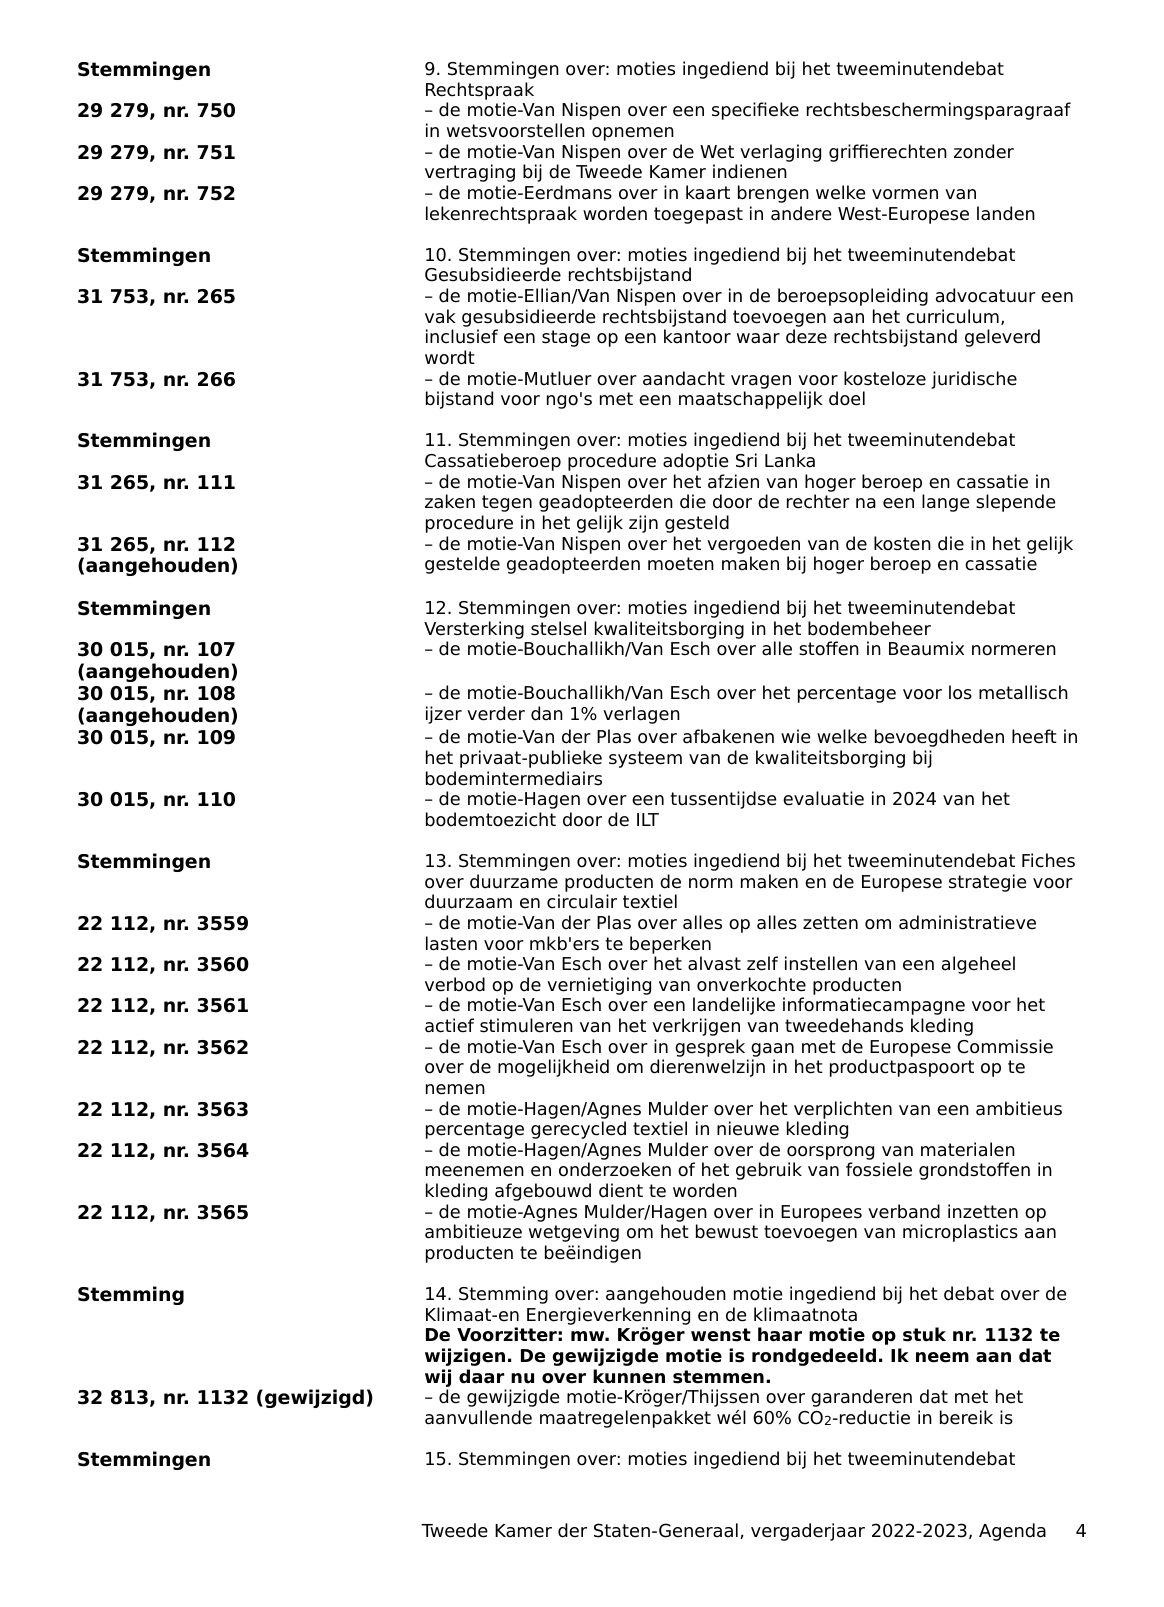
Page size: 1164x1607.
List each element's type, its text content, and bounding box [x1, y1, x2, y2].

table_cell 10. Stemmingen over: moties ingediend bij het tweeminutendebat Gesubsidieerde rechtsbijstand [418, 245, 1087, 286]
table_cell [401, 1449, 418, 1471]
table_cell [418, 1264, 1087, 1284]
table_cell [77, 410, 401, 430]
table_cell 30 015, nr. 110 [77, 789, 401, 830]
table_cell – de motie-Hagen over een tussentijdse evaluatie in 2024 van het bodemtoezicht door de ILT [418, 789, 1087, 830]
table_cell [401, 1037, 418, 1098]
table_cell [401, 830, 418, 851]
table_cell [77, 1264, 401, 1284]
table_cell [401, 1284, 418, 1325]
table_cell – de motie-Van Nispen over het vergoeden van de kosten die in het gelijk gestelde geadopteerden moeten maken bij hoger beroep en cassatie [418, 534, 1087, 577]
table_cell [418, 410, 1087, 430]
table_cell 30 015, nr. 107 (aangehouden) [77, 639, 401, 683]
table_cell [401, 142, 418, 183]
table_cell [401, 1429, 418, 1449]
table_cell [401, 639, 418, 683]
table_cell Stemmingen [77, 851, 401, 913]
table_cell [401, 727, 418, 789]
table_cell 29 279, nr. 752 [77, 183, 401, 224]
table_cell [401, 472, 418, 533]
table_cell 22 112, nr. 3560 [77, 954, 401, 995]
table_cell De Voorzitter: mw. Kröger wenst haar motie op stuk nr. 1132 te wijzigen. De gewijzigde motie is rondgedeeld. Ik neem aan dat wij daar nu over kunnen stemmen. [418, 1325, 1087, 1387]
table_cell [401, 1387, 418, 1428]
table_cell 22 112, nr. 3561 [77, 995, 401, 1037]
table_cell 9. Stemmingen over: moties ingediend bij het tweeminutendebat Rechtspraak [418, 59, 1087, 100]
table_cell – de motie-Van Esch over in gesprek gaan met de Europese Commissie over de mogelijkheid om dierenwelzijn in het productpaspoort op te nemen [418, 1037, 1087, 1098]
table_cell [418, 830, 1087, 851]
table_cell – de motie-Van der Plas over afbakenen wie welke bevoegdheden heeft in het privaat-publieke systeem van de kwaliteitsborging bij bodemintermediairs [418, 727, 1087, 789]
table_cell [401, 430, 418, 472]
table_cell [401, 410, 418, 430]
table_cell [401, 1325, 418, 1387]
table_cell – de motie-Bouchallikh/Van Esch over het percentage voor los metallisch ijzer verder dan 1% verlagen [418, 683, 1087, 727]
table_cell [401, 1099, 418, 1140]
table_cell 31 753, nr. 265 [77, 286, 401, 368]
table_cell [418, 578, 1087, 598]
table_cell – de motie-Van der Plas over alles op alles zetten om administratieve lasten voor mkb'ers te beperken [418, 913, 1087, 954]
table_cell – de motie-Hagen/Agnes Mulder over de oorsprong van materialen meenemen en onderzoeken of het gebruik van fossiele grondstoffen in kleding afgebouwd dient te worden [418, 1140, 1087, 1202]
table_cell [77, 830, 401, 851]
table_cell – de gewijzigde motie-Kröger/Thijssen over garanderen dat met het aanvullende maatregelenpakket wél 60% CO2-reductie in bereik is [418, 1387, 1087, 1428]
table_cell [401, 851, 418, 913]
table_cell [401, 100, 418, 142]
table_cell [401, 995, 418, 1037]
table_cell [401, 534, 418, 577]
table_cell – de motie-Ellian/Van Nispen over in de beroepsopleiding advocatuur een vak gesubsidieerde rechtsbijstand toevoegen aan het curriculum, inclusief een stage op een kantoor waar deze rechtsbijstand geleverd wordt [418, 286, 1087, 368]
table_cell 30 015, nr. 109 [77, 727, 401, 789]
table_cell – de motie-Van Esch over een landelijke informatiecampagne voor het actief stimuleren van het verkrijgen van tweedehands kleding [418, 995, 1087, 1037]
table_cell 31 265, nr. 111 [77, 472, 401, 533]
table_cell [401, 954, 418, 995]
table_cell – de motie-Hagen/Agnes Mulder over het verplichten van een ambitieus percentage gerecycled textiel in nieuwe kleding [418, 1099, 1087, 1140]
table_cell [77, 224, 401, 245]
table_cell [77, 578, 401, 598]
table_cell Stemmingen [77, 245, 401, 286]
table_cell [401, 1264, 418, 1284]
table_cell 32 813, nr. 1132 (gewijzigd) [77, 1387, 401, 1428]
table_cell – de motie-Van Esch over het alvast zelf instellen van een algeheel verbod op de vernietiging van onverkochte producten [418, 954, 1087, 995]
table_cell [401, 183, 418, 224]
table_cell [77, 1325, 401, 1387]
table_cell 22 112, nr. 3563 [77, 1099, 401, 1140]
table_cell [401, 913, 418, 954]
table_cell 14. Stemming over: aangehouden motie ingediend bij het debat over de Klimaat-en Energieverkenning en de klimaatnota [418, 1284, 1087, 1325]
table_cell [77, 1429, 401, 1449]
table_cell – de motie-Van Nispen over de Wet verlaging griffierechten zonder vertraging bij de Tweede Kamer indienen [418, 142, 1087, 183]
table_cell Stemmingen [77, 59, 401, 100]
table_cell 11. Stemmingen over: moties ingediend bij het tweeminutendebat Cassatieberoep procedure adoptie Sri Lanka [418, 430, 1087, 472]
table_cell [401, 598, 418, 639]
table_cell [401, 224, 418, 245]
table_cell [401, 286, 418, 368]
table_cell 22 112, nr. 3564 [77, 1140, 401, 1202]
table_cell – de motie-Eerdmans over in kaart brengen welke vormen van lekenrechtspraak worden toegepast in andere West-Europese landen [418, 183, 1087, 224]
table_cell [401, 1202, 418, 1263]
table_cell 29 279, nr. 750 [77, 100, 401, 142]
table_cell – de motie-Mutluer over aandacht vragen voor kosteloze juridische bijstand voor ngo's met een maatschappelijk doel [418, 369, 1087, 410]
table_cell 22 112, nr. 3562 [77, 1037, 401, 1098]
table_cell – de motie-Van Nispen over een specifieke rechtsbeschermingsparagraaf in wetsvoorstellen opnemen [418, 100, 1087, 142]
table_cell Stemmingen [77, 430, 401, 472]
table_cell 13. Stemmingen over: moties ingediend bij het tweeminutendebat Fiches over duurzame producten de norm maken en de Europese strategie voor duurzaam en circulair textiel [418, 851, 1087, 913]
table_cell Stemmingen [77, 1449, 401, 1471]
table_cell 29 279, nr. 751 [77, 142, 401, 183]
table_cell – de motie-Agnes Mulder/Hagen over in Europees verband inzetten op ambitieuze wetgeving om het bewust toevoegen van microplastics aan producten te beëindigen [418, 1202, 1087, 1263]
table_cell 12. Stemmingen over: moties ingediend bij het tweeminutendebat Versterking stelsel kwaliteitsborging in het bodembeheer [418, 598, 1087, 639]
table_cell [418, 224, 1087, 245]
table_cell [418, 1429, 1087, 1449]
table_cell Stemming [77, 1284, 401, 1325]
table_cell [401, 1140, 418, 1202]
table_cell [401, 369, 418, 410]
table_cell 22 112, nr. 3565 [77, 1202, 401, 1263]
table_cell [401, 683, 418, 727]
table_cell [401, 578, 418, 598]
table_cell 15. Stemmingen over: moties ingediend bij het tweeminutendebat [418, 1449, 1087, 1471]
table_cell [401, 59, 418, 100]
table_cell 31 753, nr. 266 [77, 369, 401, 410]
table_cell 31 265, nr. 112 (aangehouden) [77, 534, 401, 577]
table_cell [401, 789, 418, 830]
table_cell Stemmingen [77, 598, 401, 639]
table_cell – de motie-Van Nispen over het afzien van hoger beroep en cassatie in zaken tegen geadopteerden die door de rechter na een lange slepende procedure in het gelijk zijn gesteld [418, 472, 1087, 533]
table_cell 30 015, nr. 108 (aangehouden) [77, 683, 401, 727]
table_cell [401, 245, 418, 286]
table_cell – de motie-Bouchallikh/Van Esch over alle stoffen in Beaumix normeren [418, 639, 1087, 683]
table_cell 22 112, nr. 3559 [77, 913, 401, 954]
